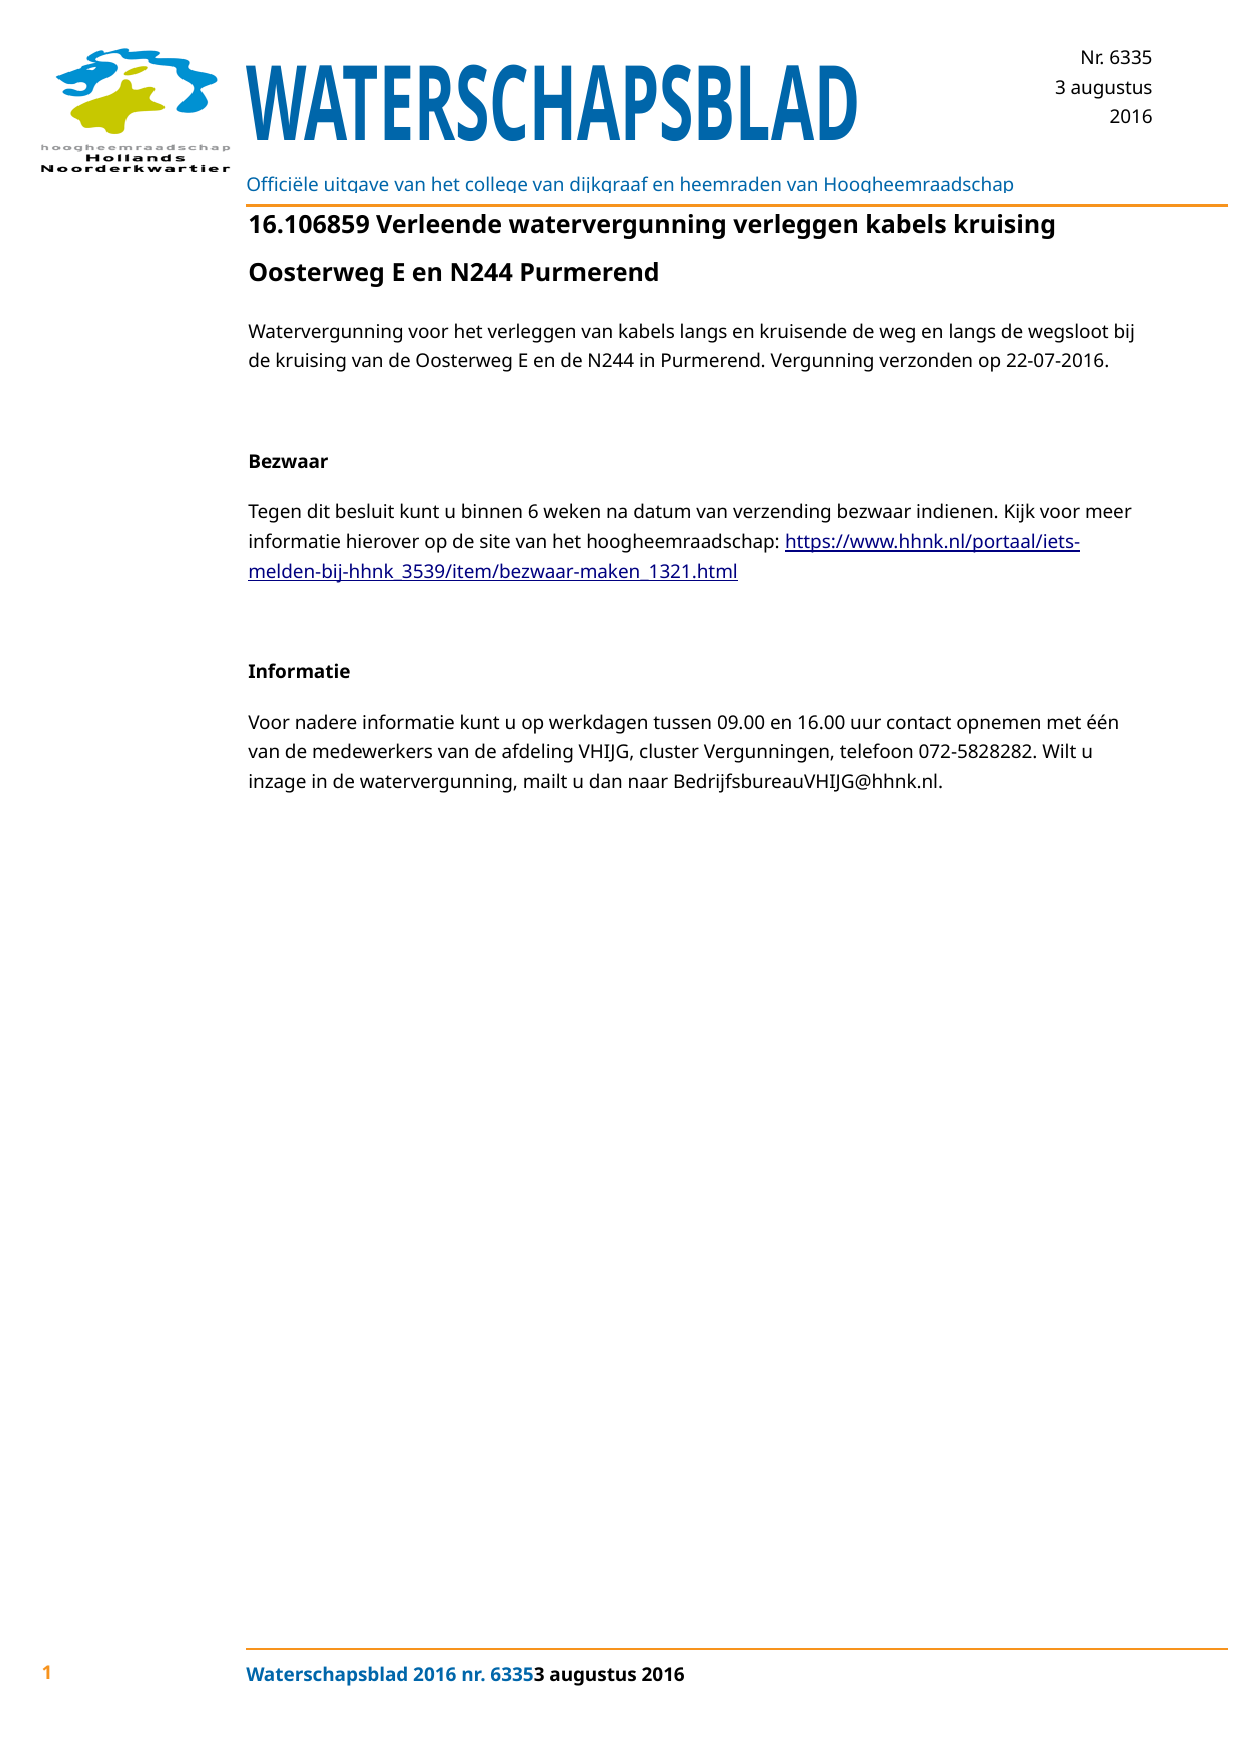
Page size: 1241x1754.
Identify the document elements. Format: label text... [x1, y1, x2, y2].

text Watervergunning voor het verleggen van kabels langs en kruisende de weg en langs de wegsloot bij de kruising van de Oosterweg E en de N244 in Purmerend. Vergunning verzonden op 22-07-2016. [248, 318, 1152, 373]
text Tegen dit besluit kunt u binnen 6 weken na datum van verzending bezwaar indienen. Kijk voor meer informatie hierover op de site van het hoogheemraadschap: https://www.hhnk.nl/portaal/iets-melden-bij-hhnk_3539/item/bezwaar-maken_1321.html [248, 499, 1152, 584]
text Bezwaar [248, 448, 1152, 474]
text Informatie [248, 659, 1152, 684]
text Voor nadere informatie kunt u op werkdagen tussen 09.00 en 16.00 uur contact opnemen met één van de medewerkers van de afdeling VHIJG, cluster Vergunningen, telefoon 072-5828282. Wilt u inzage in de watervergunning, mailt u dan naar BedrijfsbureauVHIJG@hhnk.nl. [248, 709, 1152, 794]
text 16.106859 Verleende watervergunning verleggen kabels kruising Oosterweg E en N244 Purmerend [248, 207, 1152, 288]
picture [41, 47, 231, 172]
